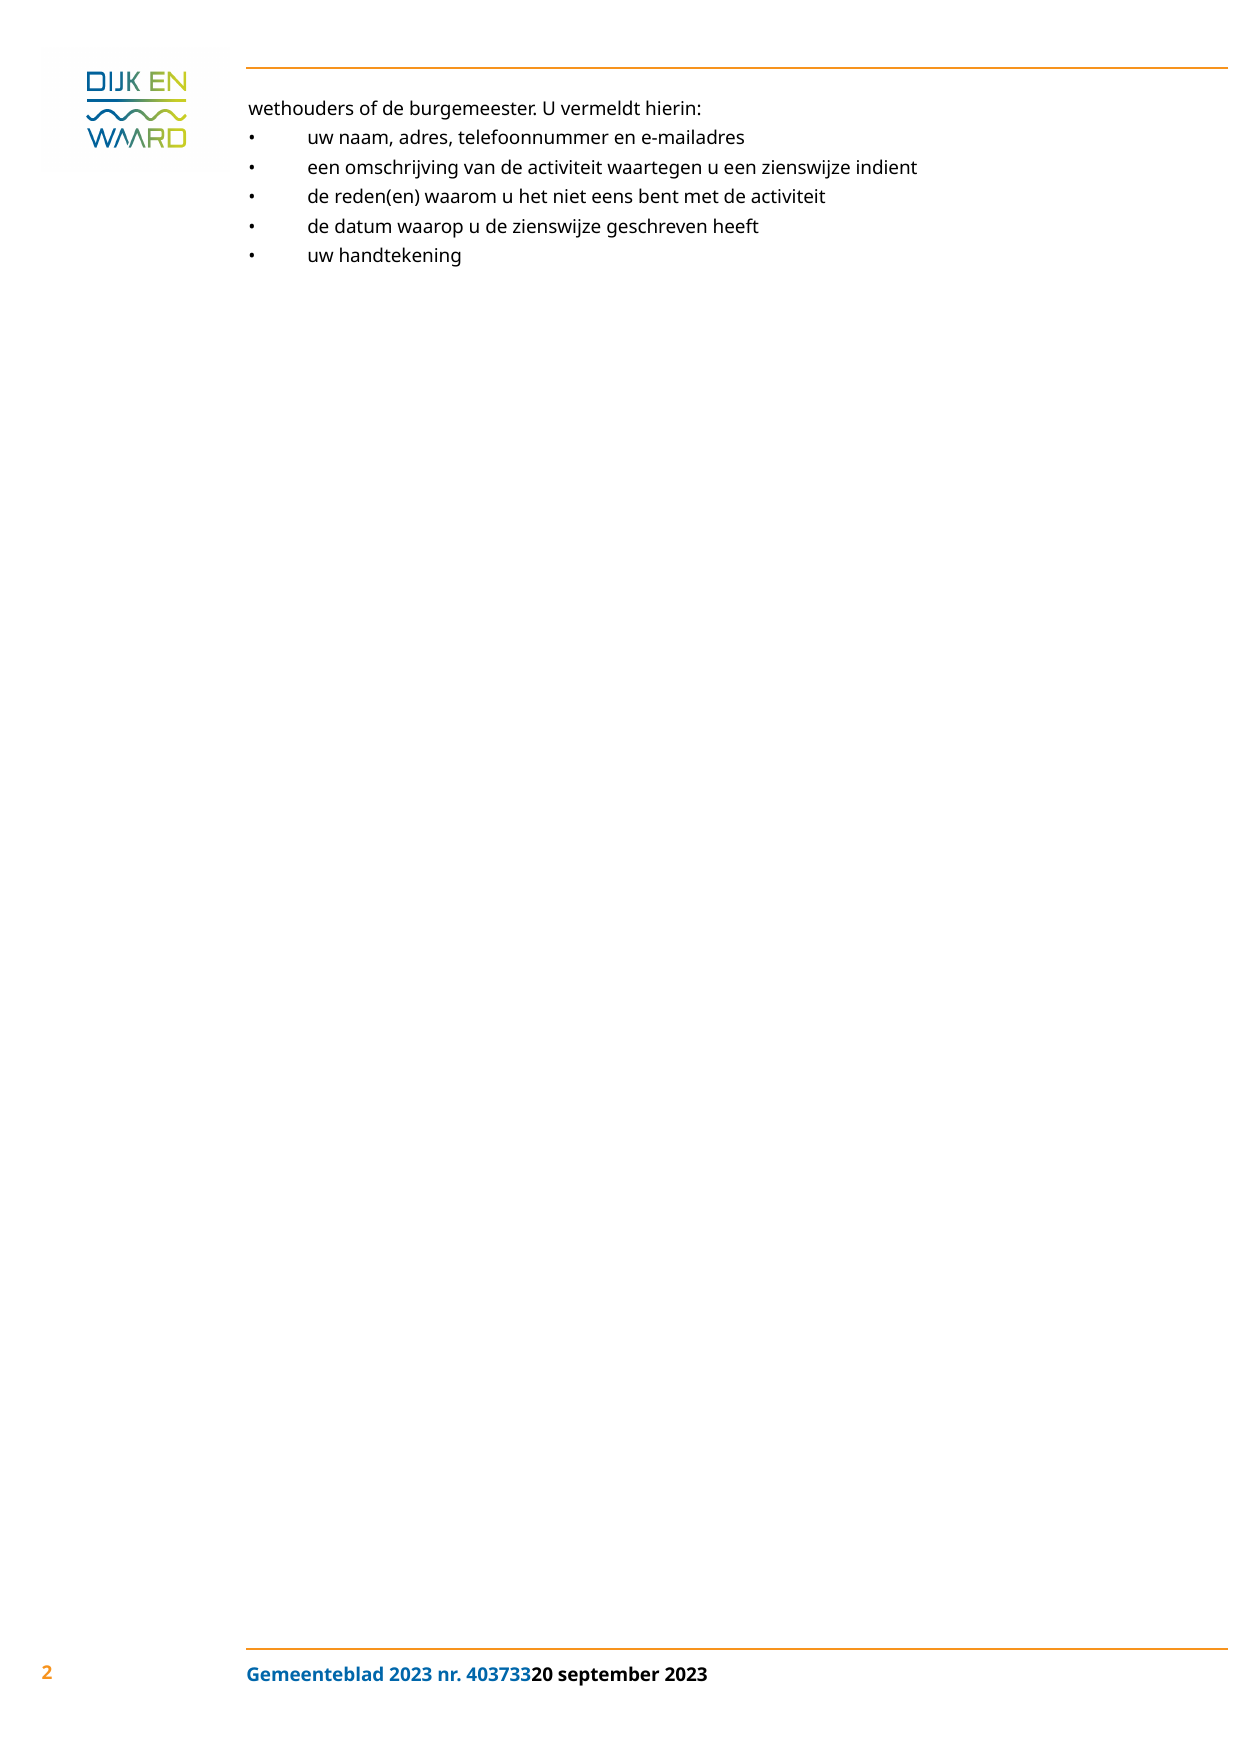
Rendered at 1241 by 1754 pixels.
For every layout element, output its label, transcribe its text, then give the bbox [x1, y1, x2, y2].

list een omschrijving van de activiteit waartegen u een zienswijze indient [248, 154, 1152, 180]
text wethouders of de burgemeester. U vermeldt hierin: [248, 95, 1152, 121]
picture [41, 47, 231, 172]
list uw handtekening [248, 243, 1152, 268]
list de datum waarop u de zienswijze geschreven heeft [248, 213, 1152, 239]
list uw naam, adres, telefoonnummer en e-mailadres [248, 124, 1152, 150]
list de reden(en) waarom u het niet eens bent met de activiteit [248, 183, 1152, 209]
